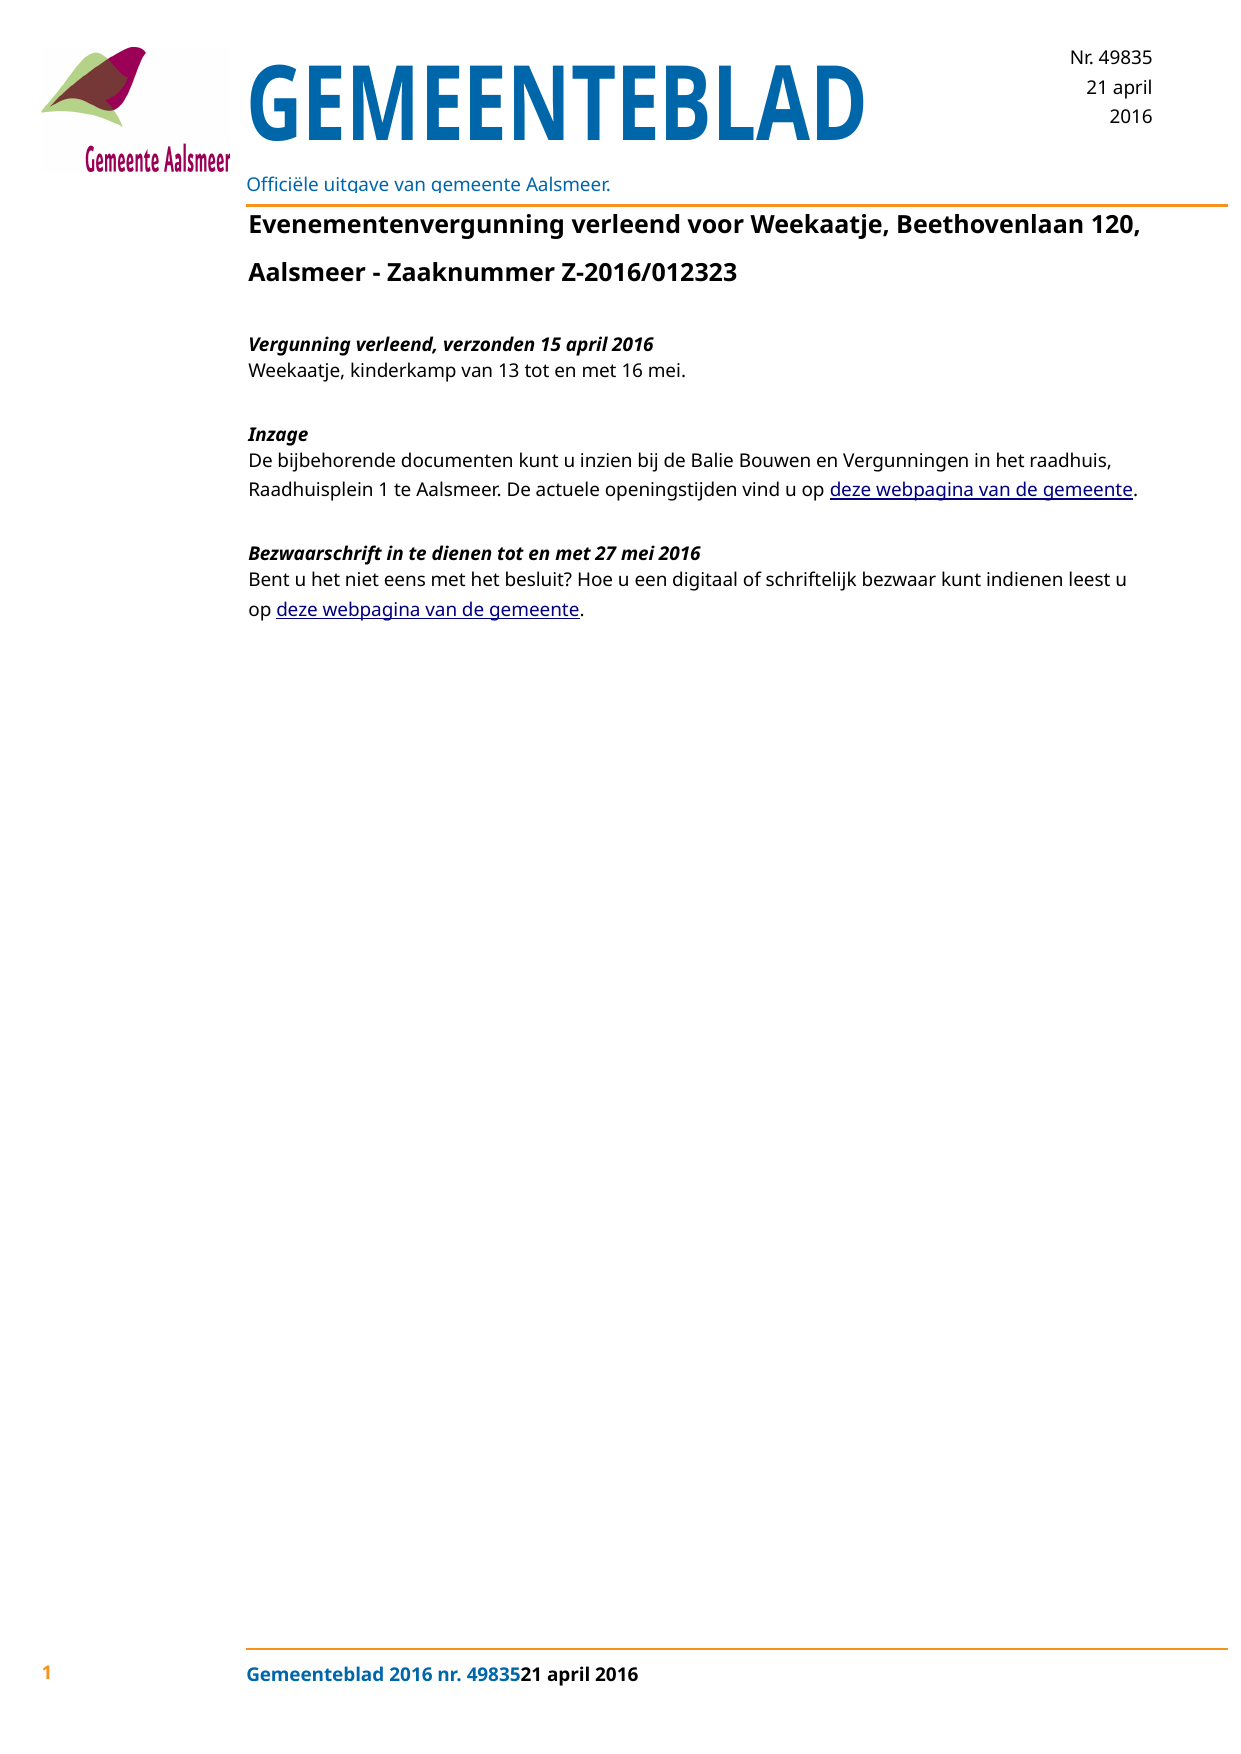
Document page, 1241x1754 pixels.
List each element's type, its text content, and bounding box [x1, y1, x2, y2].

text Weekaatje, kinderkamp van 13 tot en met 16 mei. [248, 357, 1152, 383]
text Inzage [248, 421, 1152, 447]
picture [41, 47, 231, 172]
text De bijbehorende documenten kunt u inzien bij de Balie Bouwen en Vergunningen in het raadhuis, Raadhuisplein 1 te Aalsmeer. De actuele openingstijden vind u op deze webpagina van de gemeente. [248, 447, 1152, 502]
text Evenementenvergunning verleend voor Weekaatje, Beethovenlaan 120, Aalsmeer - Zaaknummer Z-2016/012323 [248, 207, 1152, 288]
text Bent u het niet eens met het besluit? Hoe u een digitaal of schriftelijk bezwaar kunt indienen leest u op deze webpagina van de gemeente. [248, 566, 1152, 621]
text Vergunning verleend, verzonden 15 april 2016 [248, 331, 1152, 357]
text Bezwaarschrift in te dienen tot en met 27 mei 2016 [248, 540, 1152, 566]
